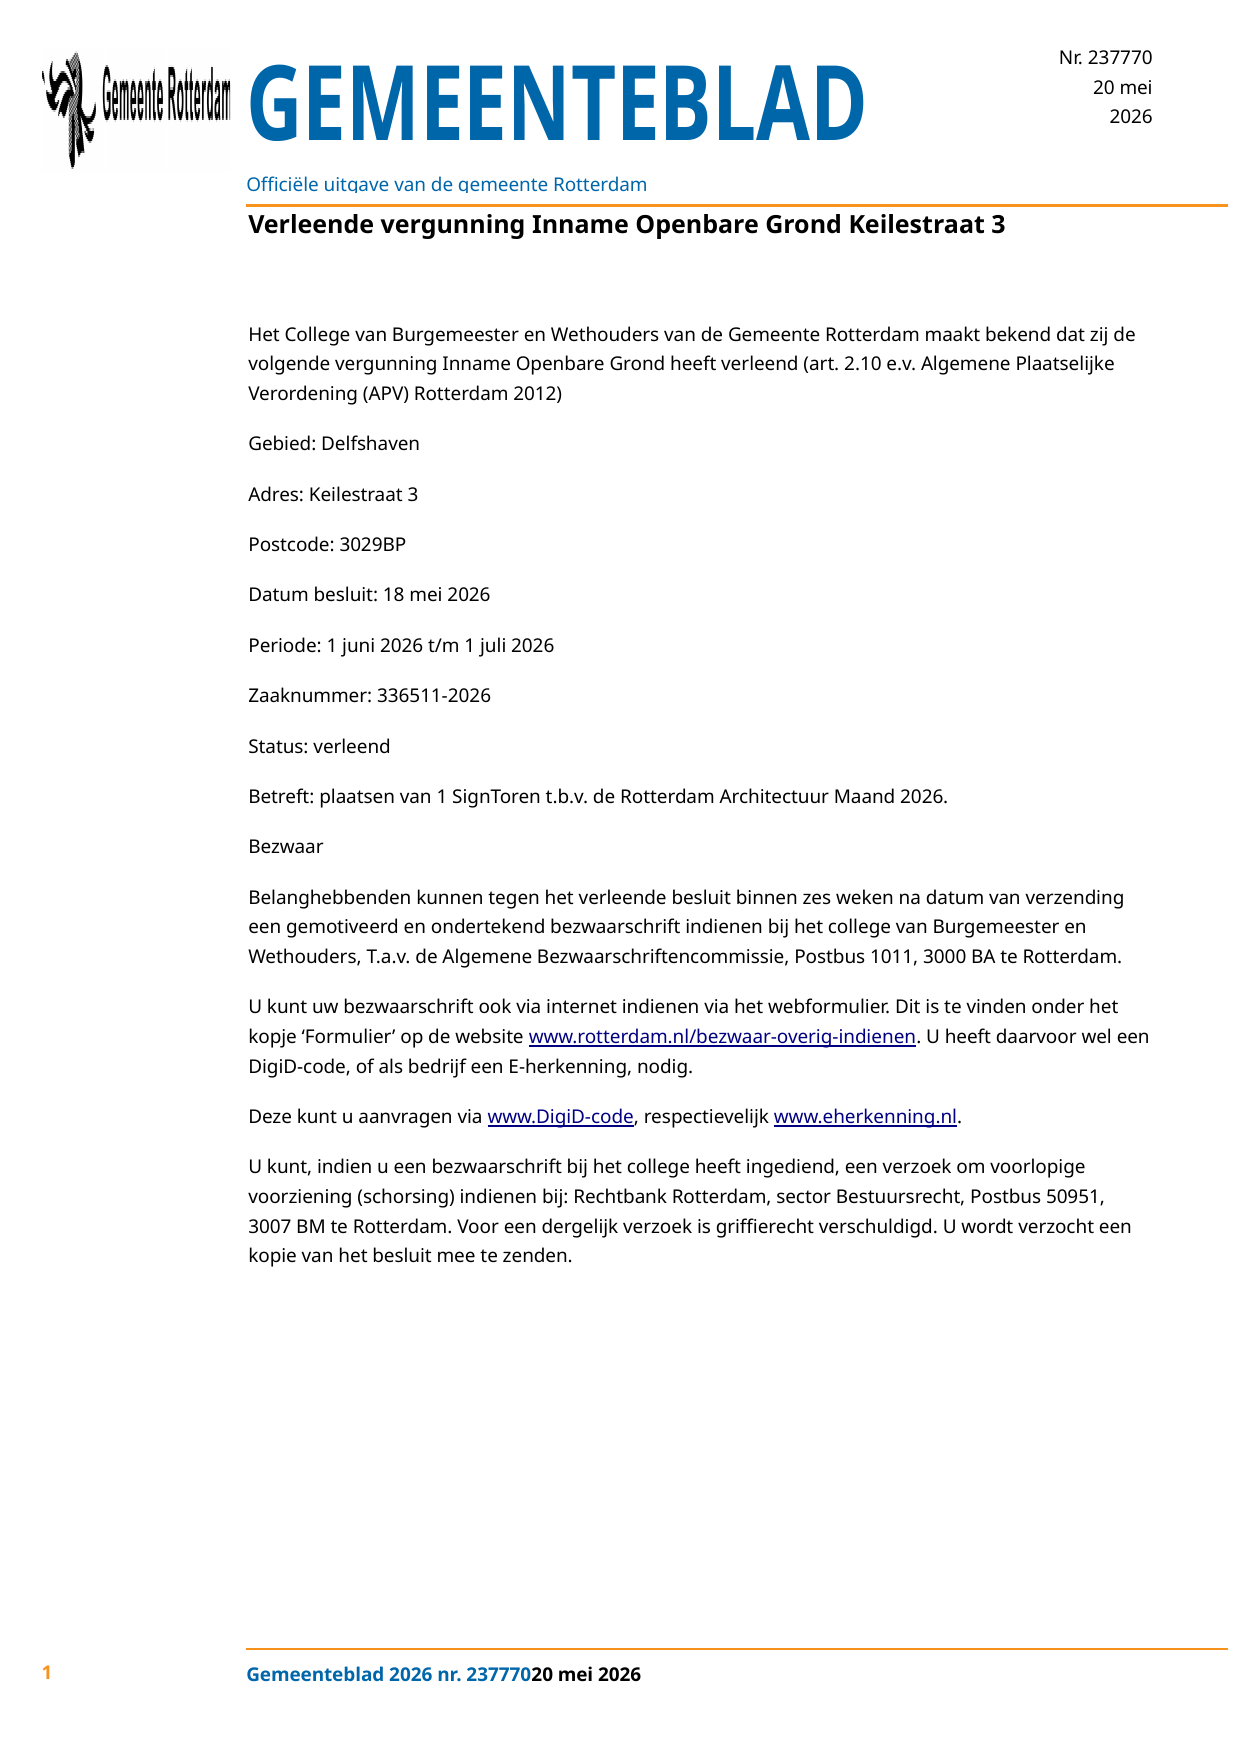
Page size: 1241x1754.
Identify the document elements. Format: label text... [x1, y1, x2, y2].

text Status: verleend [248, 733, 1152, 758]
text U kunt uw bezwaarschrift ook via internet indienen via het webformulier. Dit is te vinden onder het kopje ‘Formulier’ op de website www.rotterdam.nl/bezwaar-overig-indienen. U heeft daarvoor wel een DigiD-code, of als bedrijf een E-herkenning, nodig. [248, 994, 1152, 1078]
text Periode: 1 juni 2026 t/m 1 juli 2026 [248, 632, 1152, 658]
text Verleende vergunning Inname Openbare Grond Keilestraat 3 [248, 207, 1152, 241]
text Betreft: plaatsen van 1 SignToren t.b.v. de Rotterdam Architectuur Maand 2026. [248, 783, 1152, 809]
picture [41, 47, 231, 172]
text Datum besluit: 18 mei 2026 [248, 582, 1152, 607]
text Zaaknummer: 336511-2026 [248, 682, 1152, 708]
text Gebied: Delfshaven [248, 430, 1152, 456]
text Deze kunt u aanvragen via www.DigiD-code, respectievelijk www.eherkenning.nl. [248, 1103, 1152, 1129]
text Postcode: 3029BP [248, 531, 1152, 557]
text Bezwaar [248, 834, 1152, 859]
text Adres: Keilestraat 3 [248, 481, 1152, 506]
text Het College van Burgemeester en Wethouders van de Gemeente Rotterdam maakt bekend dat zij de volgende vergunning Inname Openbare Grond heeft verleend (art. 2.10 e.v. Algemene Plaatselijke Verordening (APV) Rotterdam 2012) [248, 321, 1152, 406]
text U kunt, indien u een bezwaarschrift bij het college heeft ingediend, een verzoek om voorlopige voorziening (schorsing) indienen bij: Rechtbank Rotterdam, sector Bestuursrecht, Postbus 50951, 3007 BM te Rotterdam. Voor een dergelijk verzoek is griffierecht verschuldigd. U wordt verzocht een kopie van het besluit mee te zenden. [248, 1154, 1152, 1268]
text Belanghebbenden kunnen tegen het verleende besluit binnen zes weken na datum van verzending een gemotiveerd en ondertekend bezwaarschrift indienen bij het college van Burgemeester en Wethouders, T.a.v. de Algemene Bezwaarschriftencommissie, Postbus 1011, 3000 BA te Rotterdam. [248, 884, 1152, 969]
